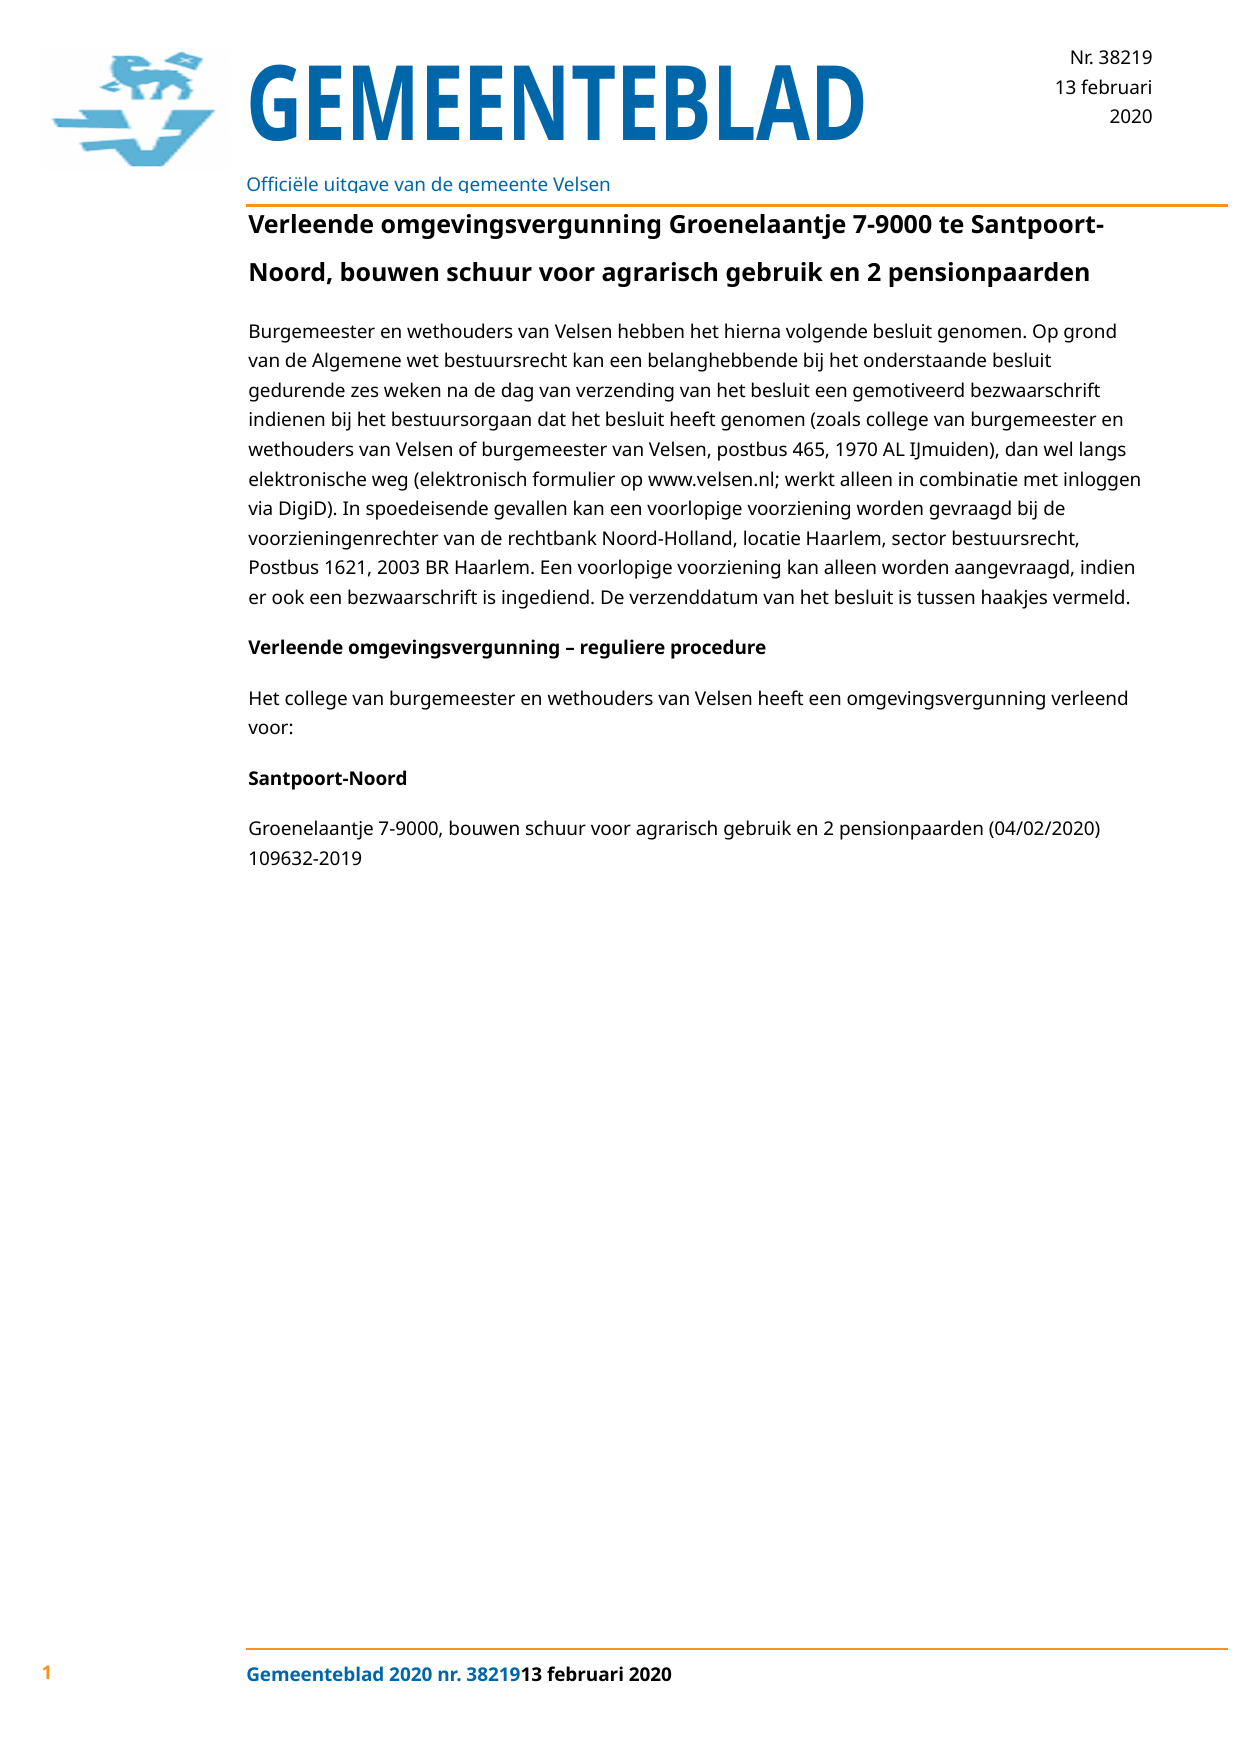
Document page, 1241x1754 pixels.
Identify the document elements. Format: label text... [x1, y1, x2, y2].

text Het college van burgemeester en wethouders van Velsen heeft een omgevingsvergunning verleend voor: [248, 685, 1152, 740]
text Burgemeester en wethouders van Velsen hebben het hierna volgende besluit genomen. Op grond van de Algemene wet bestuursrecht kan een belanghebbende bij het onderstaande besluit gedurende zes weken na de dag van verzending van het besluit een gemotiveerd bezwaarschrift indienen bij het bestuursorgaan dat het besluit heeft genomen (zoals college van burgemeester en wethouders van Velsen of burgemeester van Velsen, postbus 465, 1970 AL IJmuiden), dan wel langs elektronische weg (elektronisch formulier op www.velsen.nl; werkt alleen in combinatie met inloggen via DigiD). In spoedeisende gevallen kan een voorlopige voorziening worden gevraagd bij de voorzieningenrechter van de rechtbank Noord-Holland, locatie Haarlem, sector bestuursrecht, Postbus 1621, 2003 BR Haarlem. Een voorlopige voorziening kan alleen worden aangevraagd, indien er ook een bezwaarschrift is ingediend. De verzenddatum van het besluit is tussen haakjes vermeld. [248, 318, 1152, 610]
text Santpoort-Noord [248, 765, 1152, 791]
text Verleende omgevingsvergunning Groenelaantje 7-9000 te Santpoort-Noord, bouwen schuur voor agrarisch gebruik en 2 pensionpaarden [248, 207, 1152, 288]
text Verleende omgevingsvergunning – reguliere procedure [248, 634, 1152, 660]
picture [41, 47, 231, 172]
text Groenelaantje 7-9000, bouwen schuur voor agrarisch gebruik en 2 pensionpaarden (04/02/2020) 109632-2019 [248, 815, 1152, 871]
